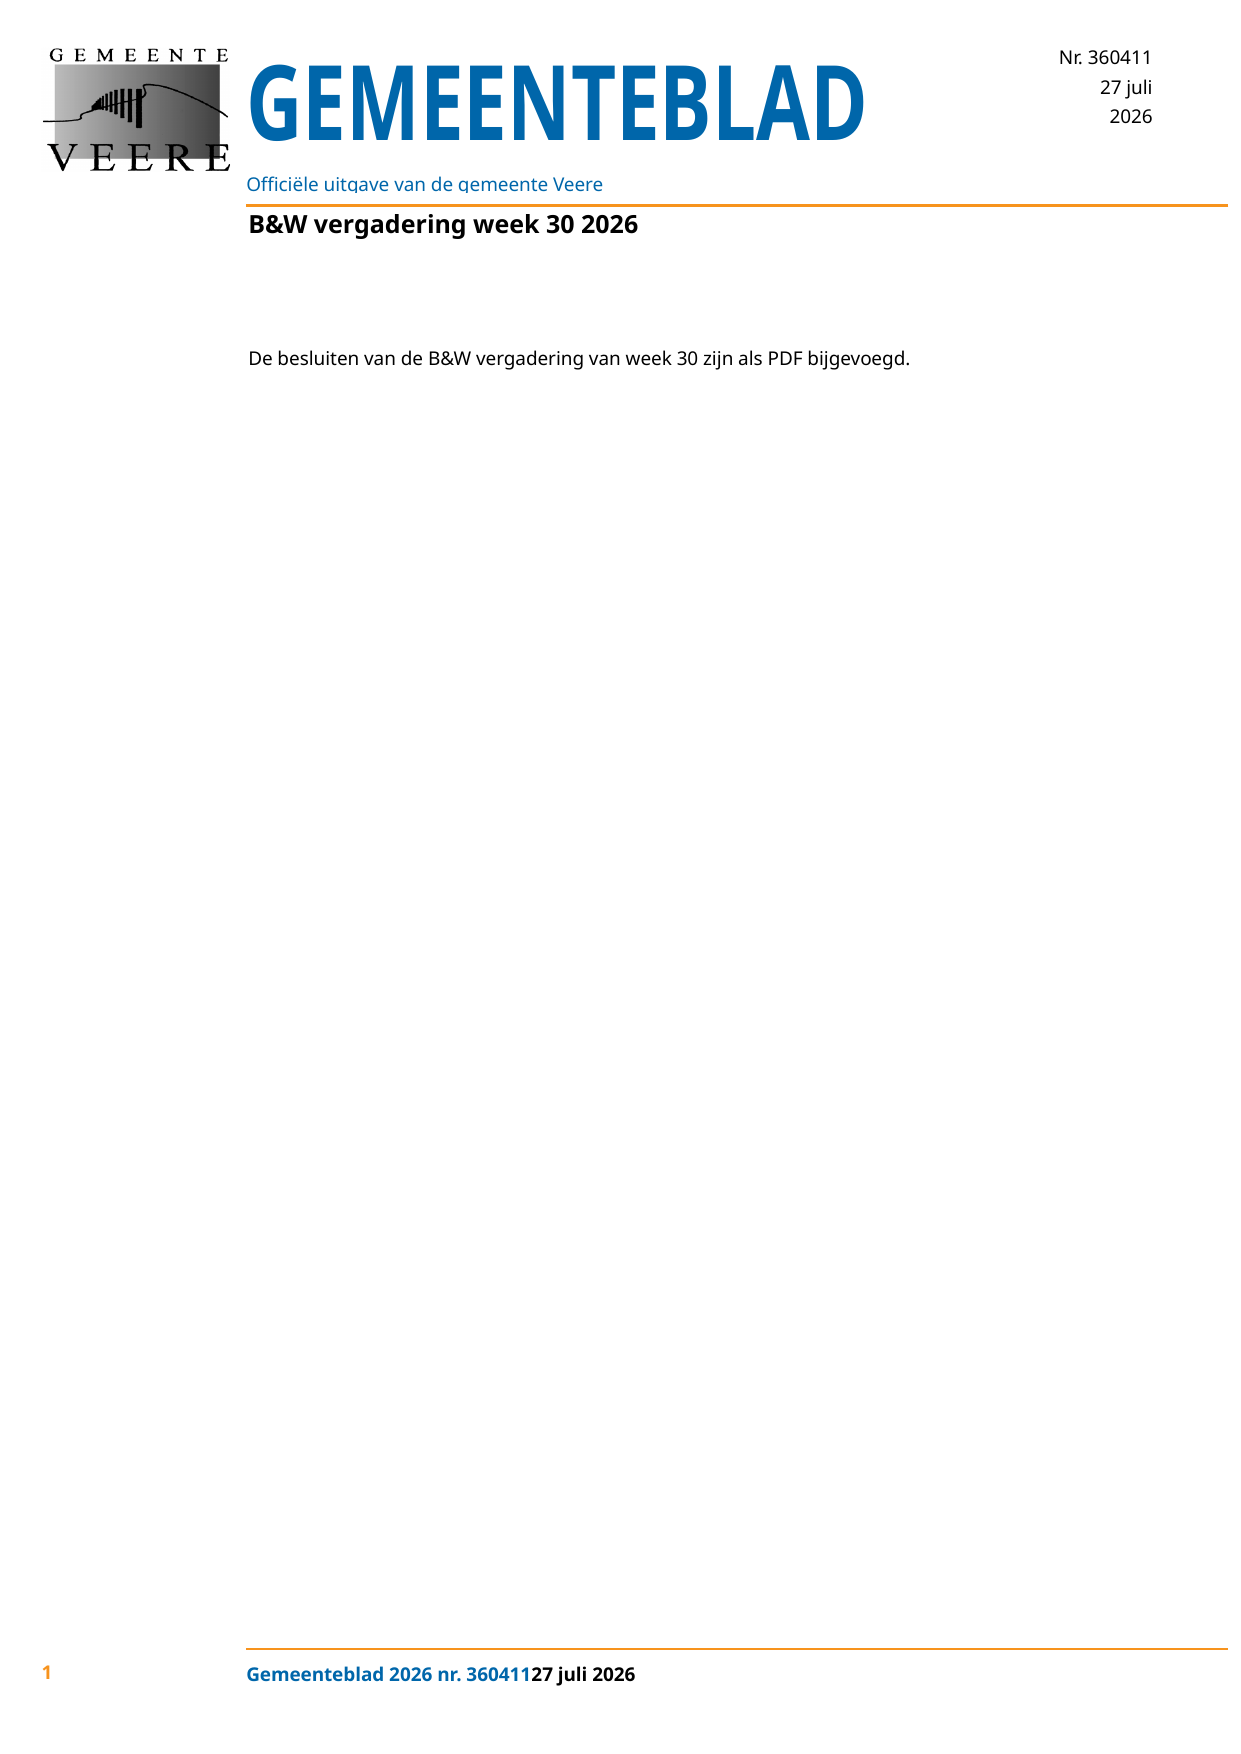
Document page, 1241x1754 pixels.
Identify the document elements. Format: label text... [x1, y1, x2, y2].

picture [41, 47, 231, 172]
text De besluiten van de B&W vergadering van week 30 zijn als PDF bijgevoegd. [248, 345, 1152, 371]
text B&W vergadering week 30 2026 [248, 207, 1152, 241]
